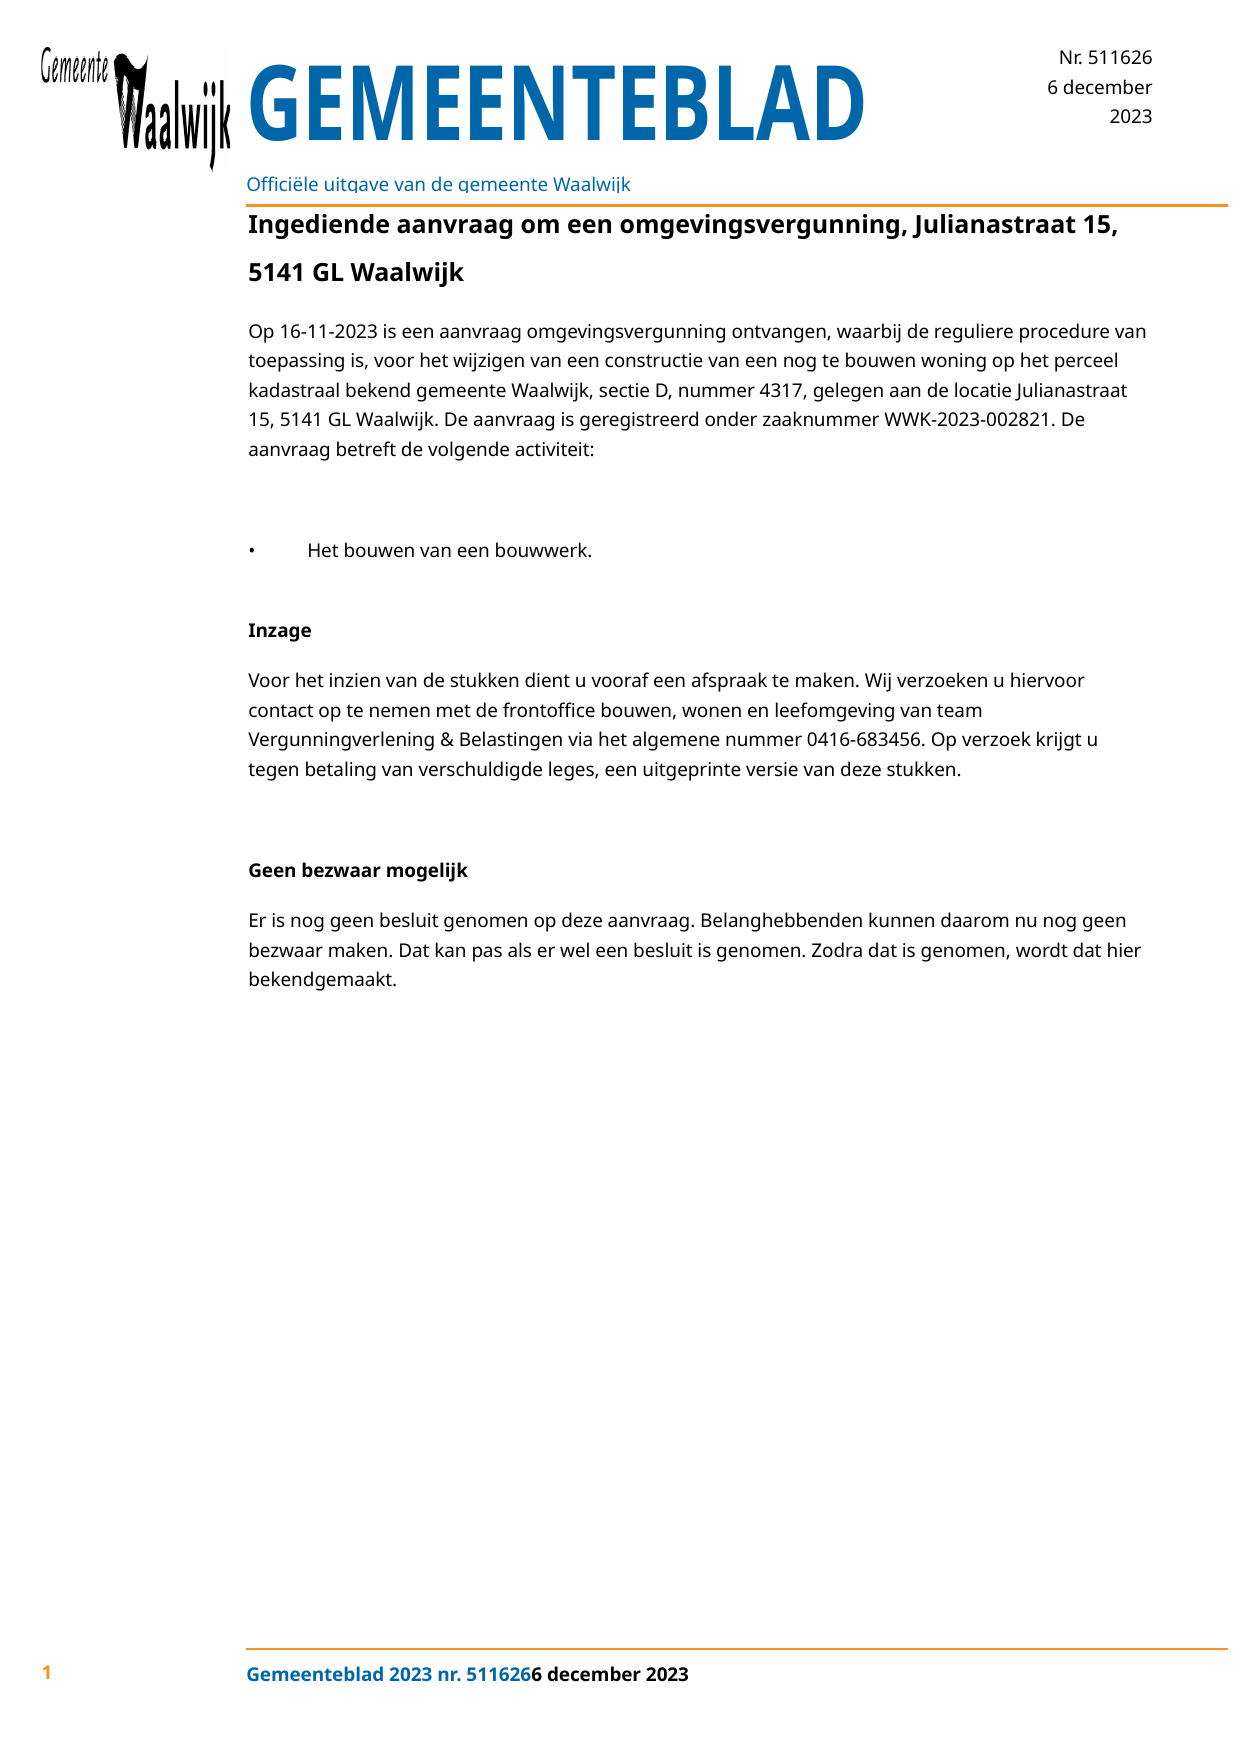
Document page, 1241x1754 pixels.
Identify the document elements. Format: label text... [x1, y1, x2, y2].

text Voor het inzien van de stukken dient u vooraf een afspraak te maken. Wij verzoeken u hiervoor contact op te nemen met de frontoffice bouwen, wonen en leefomgeving van team Vergunningverlening & Belastingen via het algemene nummer 0416-683456. Op verzoek krijgt u tegen betaling van verschuldigde leges, een uitgeprinte versie van deze stukken. [248, 667, 1152, 782]
text Ingediende aanvraag om een omgevingsvergunning, Julianastraat 15, 5141 GL Waalwijk [248, 207, 1152, 288]
text Op 16-11-2023 is een aanvraag omgevingsvergunning ontvangen, waarbij de reguliere procedure van toepassing is, voor het wijzigen van een constructie van een nog te bouwen woning op het perceel kadastraal bekend gemeente Waalwijk, sectie D, nummer 4317, gelegen aan de locatie Julianastraat 15, 5141 GL Waalwijk. De aanvraag is geregistreerd onder zaaknummer WWK-2023-002821. De aanvraag betreft de volgende activiteit: [248, 318, 1152, 462]
picture [41, 47, 231, 172]
text Inzage [248, 617, 1152, 643]
text Geen bezwaar mogelijk [248, 857, 1152, 883]
text Er is nog geen besluit genomen op deze aanvraag. Belanghebbenden kunnen daarom nu nog geen bezwaar maken. Dat kan pas als er wel een besluit is genomen. Zodra dat is genomen, wordt dat hier bekendgemaakt. [248, 907, 1152, 992]
list Het bouwen van een bouwwerk. [248, 537, 1152, 563]
